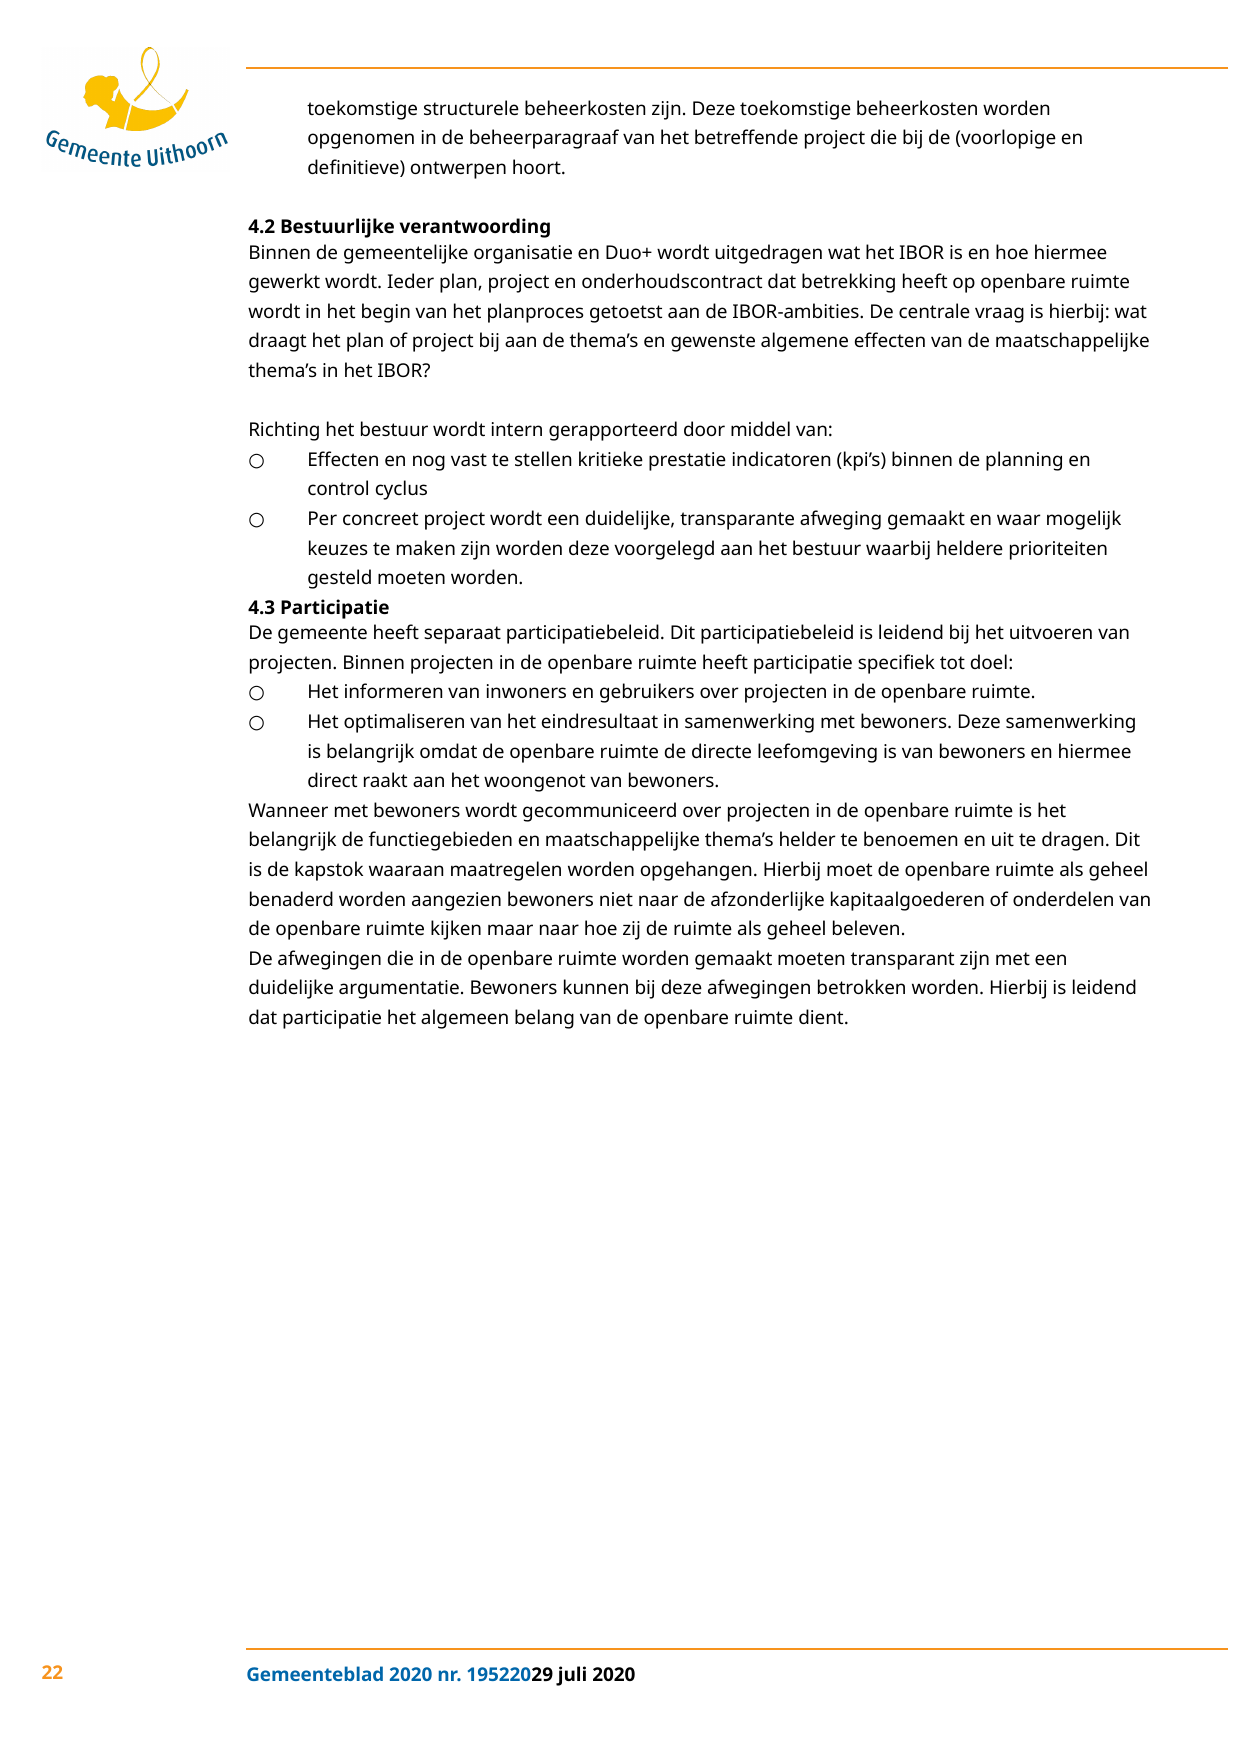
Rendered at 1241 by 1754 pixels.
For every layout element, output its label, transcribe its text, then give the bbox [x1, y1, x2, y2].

text Wanneer met bewoners wordt gecommuniceerd over projecten in de openbare ruimte is het belangrijk de functiegebieden en maatschappelijke thema’s helder te benoemen en uit te dragen. Dit is de kapstok waaraan maatregelen worden opgehangen. Hierbij moet de openbare ruimte als geheel benaderd worden aangezien bewoners niet naar de afzonderlijke kapitaalgoederen of onderdelen van de openbare ruimte kijken maar naar hoe zij de ruimte als geheel beleven. [248, 797, 1152, 941]
list toekomstige structurele beheerkosten zijn. Deze toekomstige beheerkosten worden opgenomen in de beheerparagraaf van het betreffende project die bij de (voorlopige en definitieve) ontwerpen hoort. [248, 95, 1152, 180]
list Het optimaliseren van het eindresultaat in samenwerking met bewoners. Deze samenwerking is belangrijk omdat de openbare ruimte de directe leefomgeving is van bewoners en hiermee direct raakt aan het woongenot van bewoners. [248, 708, 1152, 793]
list Per concreet project wordt een duidelijke, transparante afweging gemaakt en waar mogelijk keuzes te maken zijn worden deze voorgelegd aan het bestuur waarbij heldere prioriteiten gesteld moeten worden. [248, 505, 1152, 590]
text Binnen de gemeentelijke organisatie en Duo+ wordt uitgedragen wat het IBOR is en hoe hiermee gewerkt wordt. Ieder plan, project en onderhoudscontract dat betrekking heeft op openbare ruimte wordt in het begin van het planproces getoetst aan de IBOR-ambities. De centrale vraag is hierbij: wat draagt het plan of project bij aan de thema’s en gewenste algemene effecten van de maatschappelijke thema’s in het IBOR? [248, 239, 1152, 383]
text De afwegingen die in de openbare ruimte worden gemaakt moeten transparant zijn met een duidelijke argumentatie. Bewoners kunnen bij deze afwegingen betrokken worden. Hierbij is leidend dat participatie het algemeen belang van de openbare ruimte dient. [248, 945, 1152, 1030]
list Effecten en nog vast te stellen kritieke prestatie indicatoren (kpi’s) binnen de planning en control cyclus [248, 446, 1152, 501]
text Richting het bestuur wordt intern gerapporteerd door middel van: [248, 416, 1152, 442]
list Het informeren van inwoners en gebruikers over projecten in de openbare ruimte. [248, 679, 1152, 704]
text De gemeente heeft separaat participatiebeleid. Dit participatiebeleid is leidend bij het uitvoeren van projecten. Binnen projecten in de openbare ruimte heeft participatie specifiek tot doel: [248, 619, 1152, 675]
picture [41, 47, 231, 172]
text 4.2 Bestuurlijke verantwoording [248, 213, 1152, 239]
text 4.3 Participatie [248, 594, 1152, 619]
